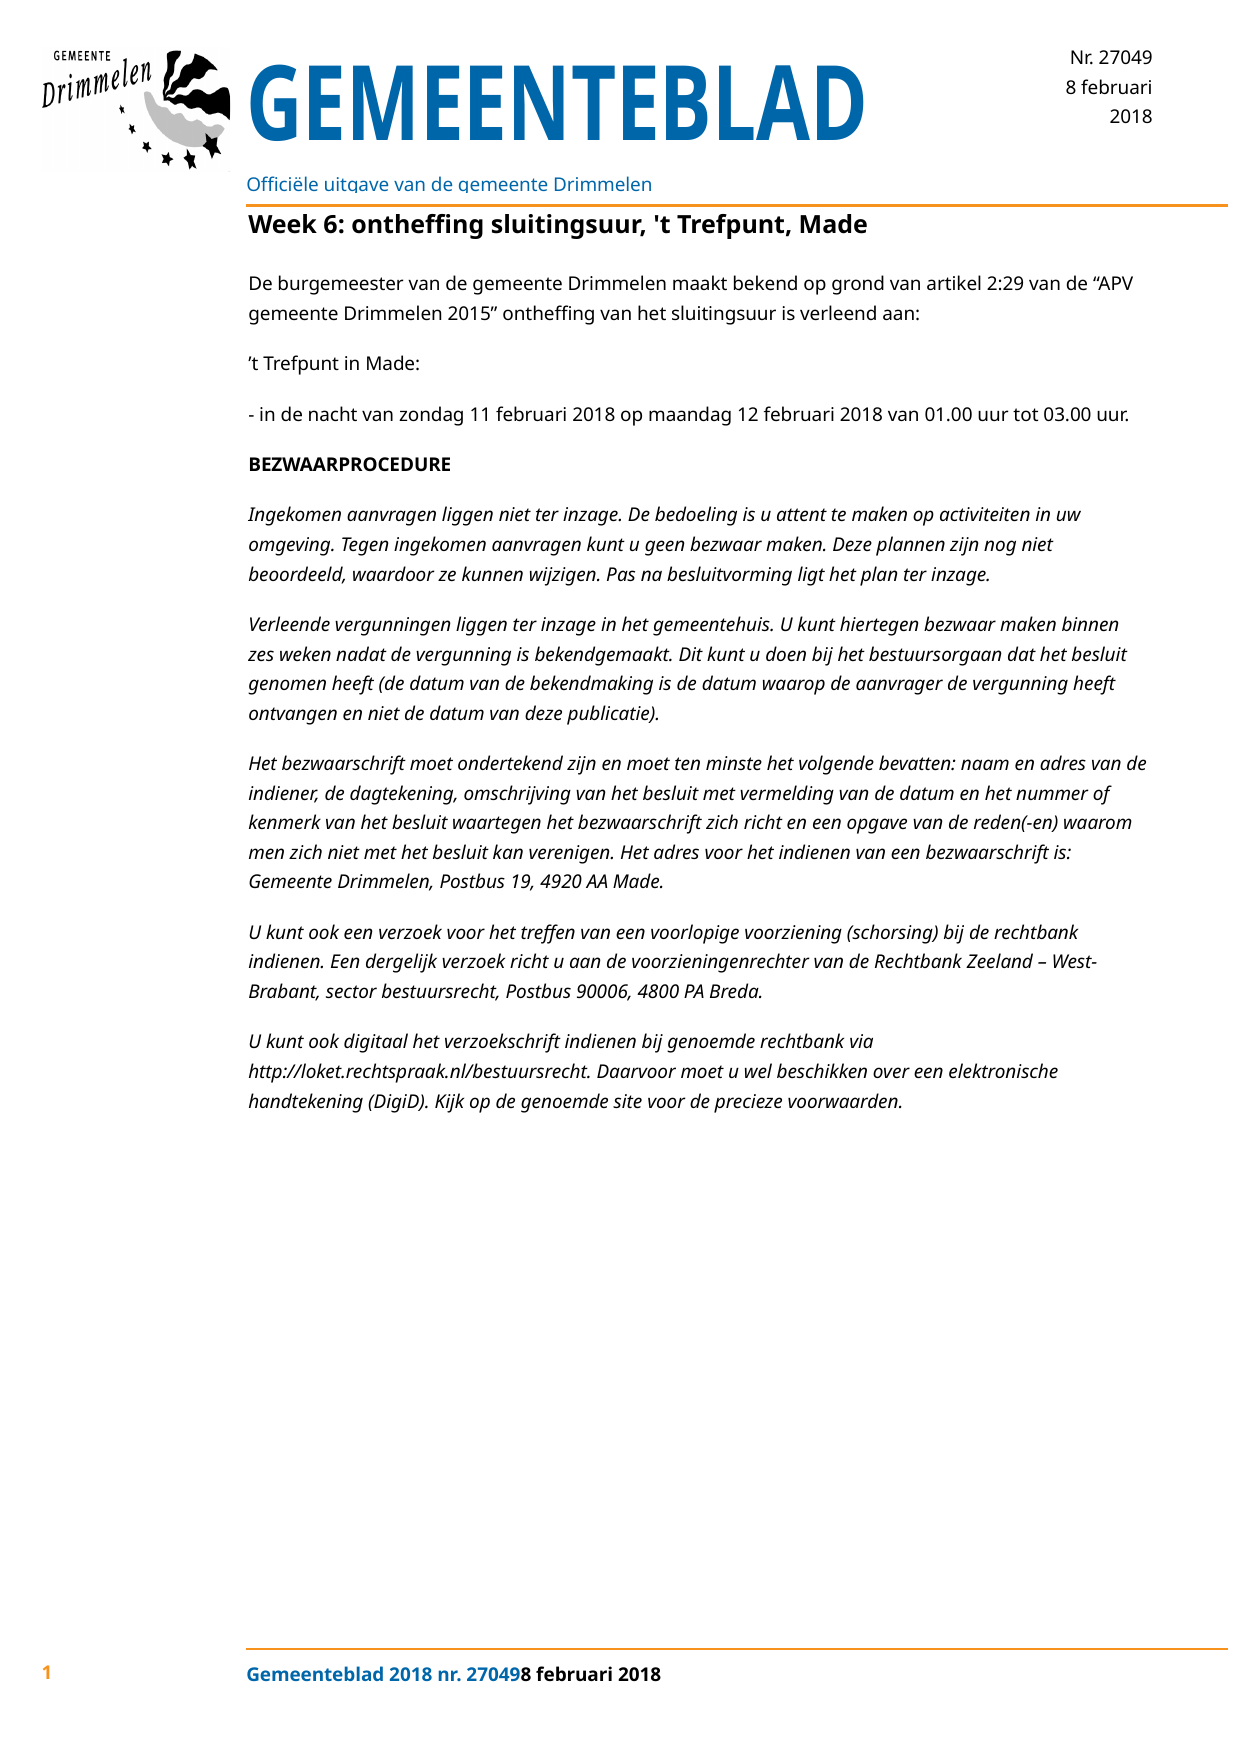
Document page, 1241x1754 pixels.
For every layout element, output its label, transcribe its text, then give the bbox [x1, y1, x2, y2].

text Ingekomen aanvragen liggen niet ter inzage. De bedoeling is u attent te maken op activiteiten in uw omgeving. Tegen ingekomen aanvragen kunt u geen bezwaar maken. Deze plannen zijn nog niet beoordeeld, waardoor ze kunnen wijzigen. Pas na besluitvorming ligt het plan ter inzage. [248, 502, 1152, 586]
text BEZWAARPROCEDURE [248, 451, 1152, 477]
text U kunt ook digitaal het verzoekschrift indienen bij genoemde rechtbank via http://loket.rechtspraak.nl/bestuursrecht. Daarvoor moet u wel beschikken over een elektronische handtekening (DigiD). Kijk op de genoemde site voor de precieze voorwaarden. [248, 1029, 1152, 1113]
text De burgemeester van de gemeente Drimmelen maakt bekend op grond van artikel 2:29 van de “APV gemeente Drimmelen 2015” ontheffing van het sluitingsuur is verleend aan: [248, 270, 1152, 326]
text Week 6: ontheffing sluitingsuur, 't Trefpunt, Made [248, 207, 1152, 241]
picture [41, 47, 231, 172]
text - in de nacht van zondag 11 februari 2018 op maandag 12 februari 2018 van 01.00 uur tot 03.00 uur. [248, 401, 1152, 426]
text ’t Trefpunt in Made: [248, 350, 1152, 376]
text Het bezwaarschrift moet ondertekend zijn en moet ten minste het volgende bevatten: naam en adres van de indiener, de dagtekening, omschrijving van het besluit met vermelding van de datum en het nummer of kenmerk van het besluit waartegen het bezwaarschrift zich richt en een opgave van de reden(-en) waarom men zich niet met het besluit kan verenigen. Het adres voor het indienen van een bezwaarschrift is: Gemeente Drimmelen, Postbus 19, 4920 AA Made. [248, 750, 1152, 894]
text U kunt ook een verzoek voor het treffen van een voorlopige voorziening (schorsing) bij de rechtbank indienen. Een dergelijk verzoek richt u aan de voorzieningenrechter van de Rechtbank Zeeland – West-Brabant, sector bestuursrecht, Postbus 90006, 4800 PA Breda. [248, 919, 1152, 1004]
text Verleende vergunningen liggen ter inzage in het gemeentehuis. U kunt hiertegen bezwaar maken binnen zes weken nadat de vergunning is bekendgemaakt. Dit kunt u doen bij het bestuursorgaan dat het besluit genomen heeft (de datum van de bekendmaking is de datum waarop de aanvrager de vergunning heeft ontvangen en niet de datum van deze publicatie). [248, 611, 1152, 726]
